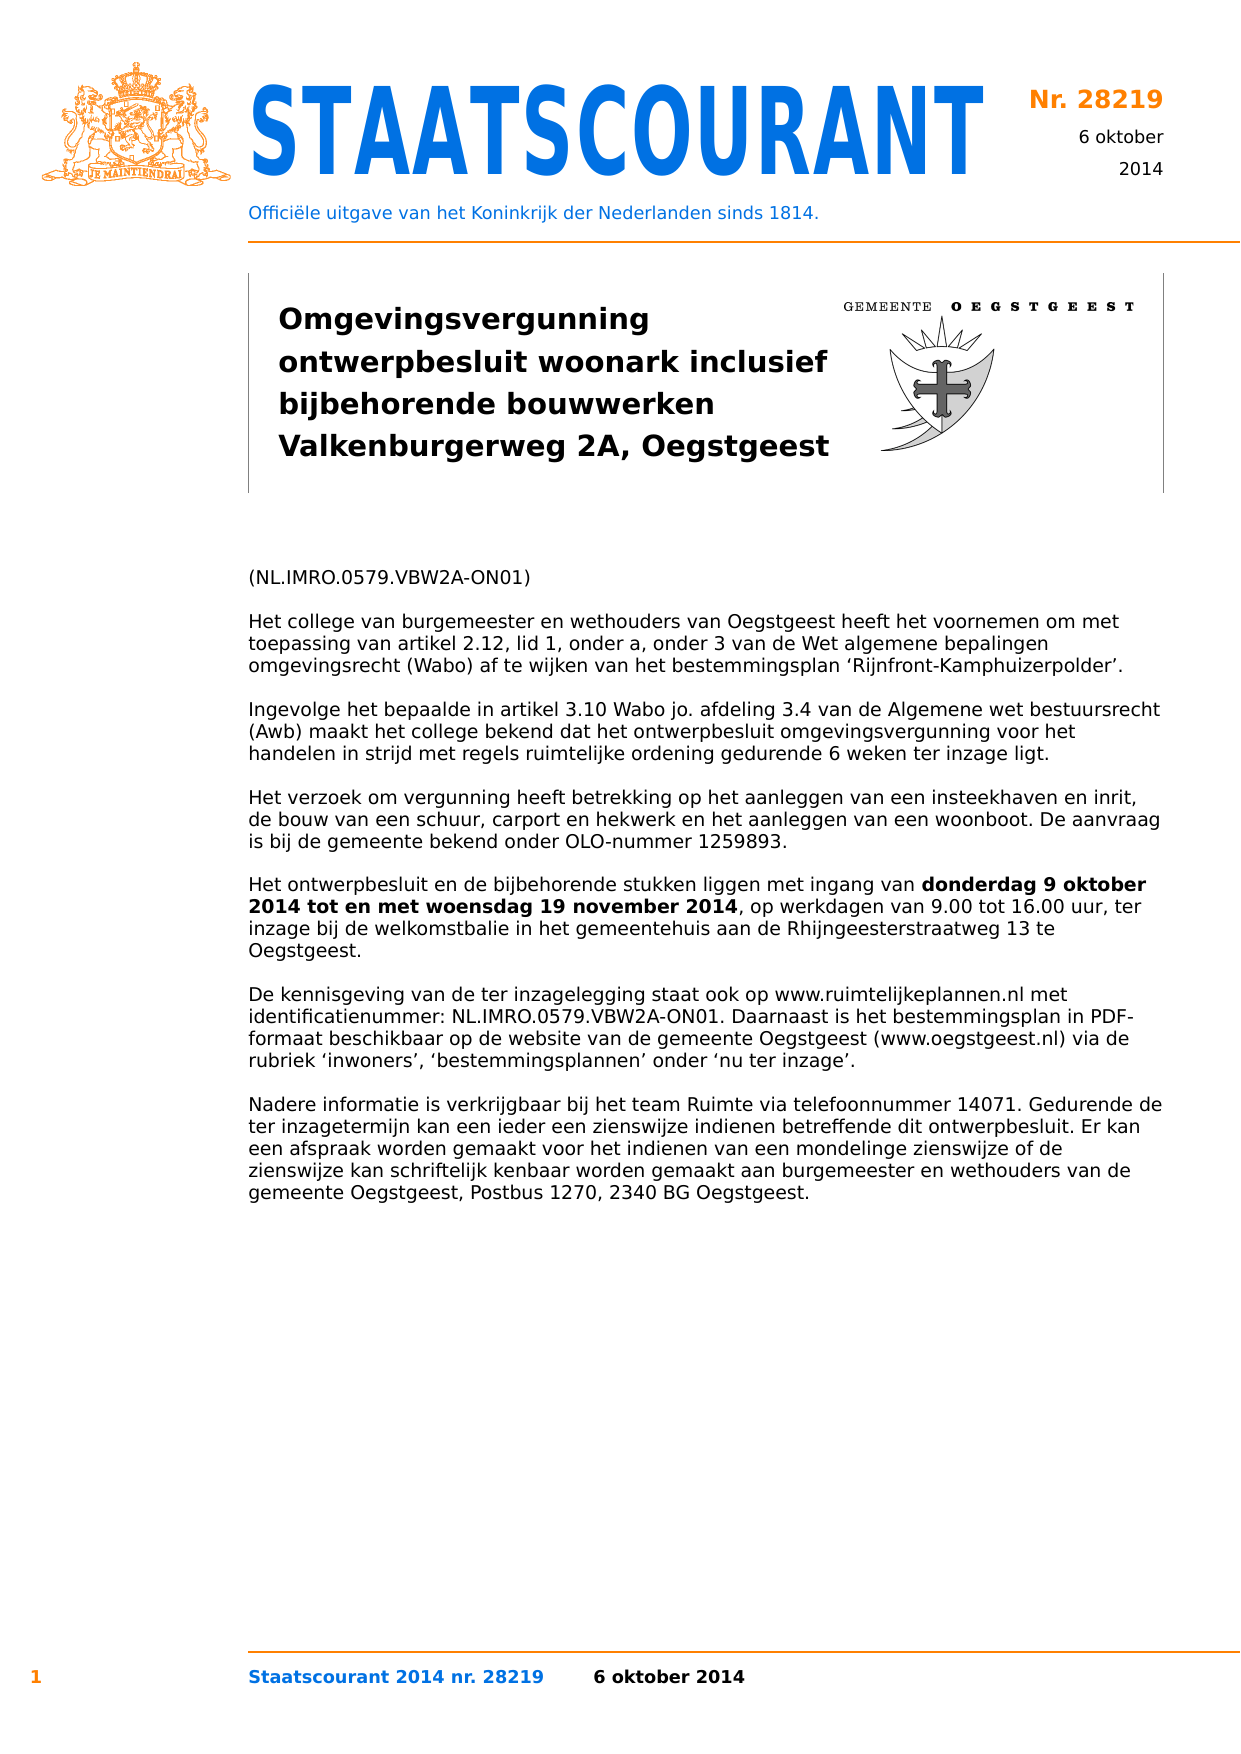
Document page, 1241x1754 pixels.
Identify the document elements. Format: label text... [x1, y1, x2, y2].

subtitle Omgevingsvergunning ontwerpbesluit woonark inclusief bijbehorende bouwwerken Valkenburgerweg 2A, Oegstgeest [249, 273, 1163, 493]
table_header Nr. 28219 [998, 62, 1240, 121]
text Ingevolge het bepaalde in artikel 3.10 Wabo jo. afdeling 3.4 van de Algemene wet bestuursrecht (Awb) maakt het college bekend dat het ontwerpbesluit omgevingsvergunning voor het handelen in strijd met regels ruimtelijke ordening gedurende 6 weken ter inzage ligt. [248, 699, 1163, 765]
table_header [25, 62, 248, 241]
text Nadere informatie is verkrijgbaar bij het team Ruimte via telefoonnummer 14071. Gedurende de ter inzagetermijn kan een ieder een zienswijze indienen betreffende dit ontwerpbesluit. Er kan een afspraak worden gemaakt voor het indienen van een mondelinge zienswijze of de zienswijze kan schriftelijk kenbaar worden gemaakt aan burgemeester en wethouders van de gemeente Oegstgeest, Postbus 1270, 2340 BG Oegstgeest. [248, 1094, 1163, 1204]
text (NL.IMRO.0579.VBW2A-ON01) [248, 567, 1163, 589]
picture [844, 302, 1134, 451]
picture [41, 62, 231, 186]
table_cell 2014 [998, 153, 1240, 203]
text De kennisgeving van de ter inzagelegging staat ook op www.ruimtelijkeplannen.nl met identificatienummer: NL.IMRO.0579.VBW2A-ON01. Daarnaast is het bestemmingsplan in PDF-formaat beschikbaar op de website van de gemeente Oegstgeest (www.oegstgeest.nl) via de rubriek ‘inwoners’, ‘bestemmingsplannen’ onder ‘nu ter inzage’. [248, 984, 1163, 1072]
table_cell 6 oktober [998, 121, 1240, 153]
text Het ontwerpbesluit en de bijbehorende stukken liggen met ingang van donderdag 9 oktober 2014 tot en met woensdag 19 november 2014, op werkdagen van 9.00 tot 16.00 uur, ter inzage bij de welkomstbalie in het gemeentehuis aan de Rhijngeesterstraatweg 13 te Oegstgeest. [248, 874, 1163, 962]
table_cell Officiële uitgave van het Koninkrijk der Nederlanden sinds 1814. [248, 203, 1240, 241]
text Het verzoek om vergunning heeft betrekking op het aanleggen van een insteekhaven en inrit, de bouw van een schuur, carport en hekwerk en het aanleggen van een woonboot. De aanvraag is bij de gemeente bekend onder OLO-nummer 1259893. [248, 787, 1163, 852]
text Het college van burgemeester en wethouders van Oegstgeest heeft het voornemen om met toepassing van artikel 2.12, lid 1, onder a, onder 3 van de Wet algemene bepalingen omgevingsrecht (Wabo) af te wijken van het bestemmingsplan ‘Rijnfront-Kamphuizerpolder’. [248, 611, 1163, 677]
table_header STAATSCOURANT [248, 62, 998, 203]
